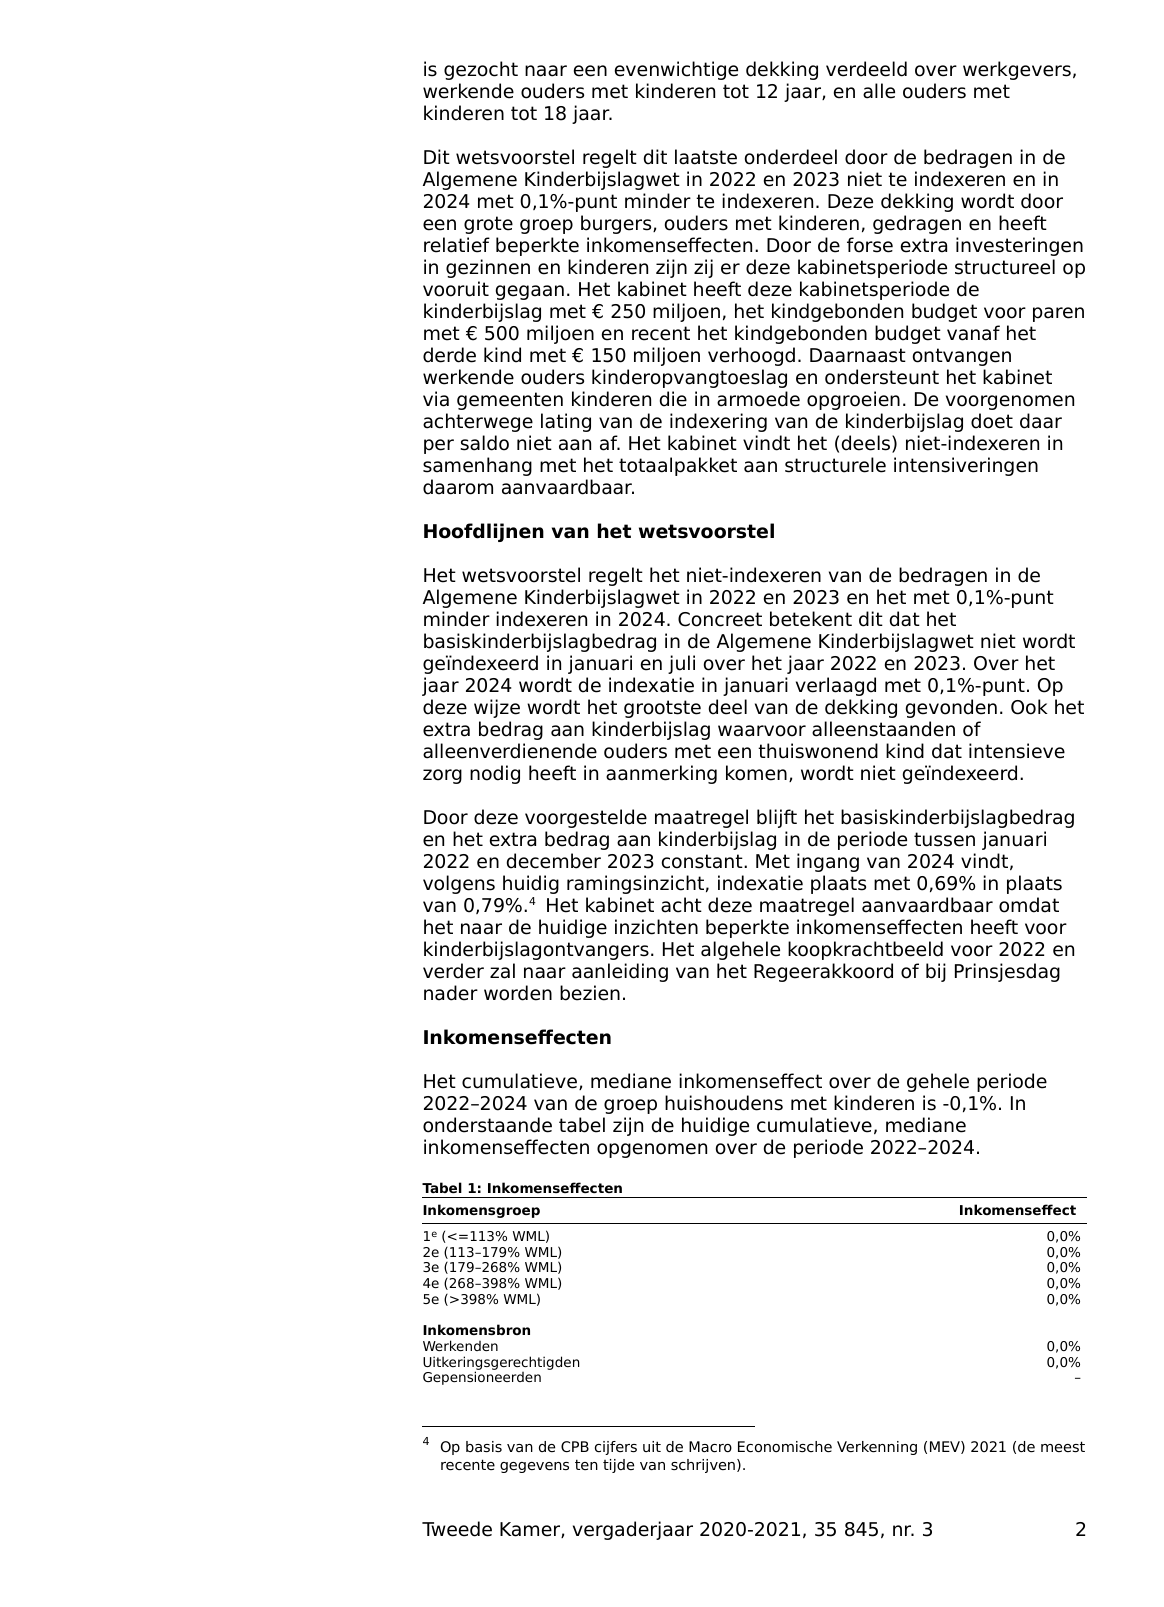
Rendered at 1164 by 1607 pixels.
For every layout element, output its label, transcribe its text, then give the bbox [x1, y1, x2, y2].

table_cell 0,0% [909, 1276, 1087, 1292]
text is gezocht naar een evenwichtige dekking verdeeld over werkgevers, werkende ouders met kinderen tot 12 jaar, en alle ouders met kinderen tot 18 jaar. [422, 59, 1087, 125]
table_cell Inkomensbron [422, 1323, 909, 1339]
table_cell Inkomensgroep [422, 1198, 909, 1223]
subtitle Hoofdlijnen van het wetsvoorstel [422, 521, 1087, 543]
table_cell Inkomenseffect [909, 1198, 1087, 1223]
table_cell Gepensioneerden [422, 1370, 909, 1386]
table_cell [422, 1308, 909, 1323]
table_cell [909, 1323, 1087, 1339]
text Dit wetsvoorstel regelt dit laatste onderdeel door de bedragen in de Algemene Kinderbijslagwet in 2022 en 2023 niet te indexeren en in 2024 met 0,1%-punt minder te indexeren. Deze dekking wordt door een grote groep burgers, ouders met kinderen, gedragen en heeft relatief beperkte inkomenseffecten. Door de forse extra investeringen in gezinnen en kinderen zijn zij er deze kabinetsperiode structureel op vooruit gegaan. Het kabinet heeft deze kabinetsperiode de kinderbijslag met € 250 miljoen, het kindgebonden budget voor paren met € 500 miljoen en recent het kindgebonden budget vanaf het derde kind met € 150 miljoen verhoogd. Daarnaast ontvangen werkende ouders kinderopvangtoeslag en ondersteunt het kabinet via gemeenten kinderen die in armoede opgroeien. De voorgenomen achterwege lating van de indexering van de kinderbijslag doet daar per saldo niet aan af. Het kabinet vindt het (deels) niet-indexeren in samenhang met het totaalpakket aan structurele intensiveringen daarom aanvaardbaar. [422, 147, 1087, 499]
table_cell [909, 1308, 1087, 1323]
table_header Tabel 1: Inkomenseffecten [422, 1181, 1087, 1197]
table_cell [422, 1386, 909, 1402]
table_cell 0,0% [909, 1355, 1087, 1370]
text Het cumulatieve, mediane inkomenseffect over de gehele periode 2022–2024 van de groep huishoudens met kinderen is -0,1%. In onderstaande tabel zijn de huidige cumulatieve, mediane inkomenseffecten opgenomen over de periode 2022–2024. [422, 1071, 1087, 1159]
table_cell [909, 1386, 1087, 1402]
table_cell 0,0% [909, 1260, 1087, 1276]
table_cell 3e (179–268% WML) [422, 1260, 909, 1276]
text Door deze voorgestelde maatregel blijft het basiskinderbijslagbedrag en het extra bedrag aan kinderbijslag in de periode tussen januari 2022 en december 2023 constant. Met ingang van 2024 vindt, volgens huidig ramingsinzicht, indexatie plaats met 0,69% in plaats van 0,79%. Het kabinet acht deze maatregel aanvaardbaar omdat het naar de huidige inzichten beperkte inkomenseffecten heeft voor kinderbijslagontvangers. Het algehele koopkrachtbeeld voor 2022 en verder zal naar aanleiding van het Regeerakkoord of bij Prinsjesdag nader worden bezien. [422, 807, 1087, 1005]
table_cell 5e (>398% WML) [422, 1292, 909, 1307]
subtitle Inkomenseffecten [422, 1027, 1087, 1049]
table_cell 0,0% [909, 1339, 1087, 1354]
text Op basis van de CPB cijfers uit de Macro Economische Verkenning (MEV) 2021 (de meest recente gegevens ten tijde van schrijven). [422, 1435, 1087, 1474]
table_cell Uitkeringsgerechtigden [422, 1355, 909, 1370]
table_cell 2e (113–179% WML) [422, 1245, 909, 1260]
table_cell 4e (268–398% WML) [422, 1276, 909, 1292]
table_cell 0,0% [909, 1224, 1087, 1244]
table_cell Werkenden [422, 1339, 909, 1354]
table_cell 1e (<=113% WML) [422, 1224, 909, 1244]
table_cell – [909, 1370, 1087, 1386]
text Het wetsvoorstel regelt het niet-indexeren van de bedragen in de Algemene Kinderbijslagwet in 2022 en 2023 en het met 0,1%-punt minder indexeren in 2024. Concreet betekent dit dat het basiskinderbijslagbedrag in de Algemene Kinderbijslagwet niet wordt geïndexeerd in januari en juli over het jaar 2022 en 2023. Over het jaar 2024 wordt de indexatie in januari verlaagd met 0,1%-punt. Op deze wijze wordt het grootste deel van de dekking gevonden. Ook het extra bedrag aan kinderbijslag waarvoor alleenstaanden of alleenverdienende ouders met een thuiswonend kind dat intensieve zorg nodig heeft in aanmerking komen, wordt niet geïndexeerd. [422, 565, 1087, 785]
table_cell 0,0% [909, 1245, 1087, 1260]
table_cell 0,0% [909, 1292, 1087, 1307]
